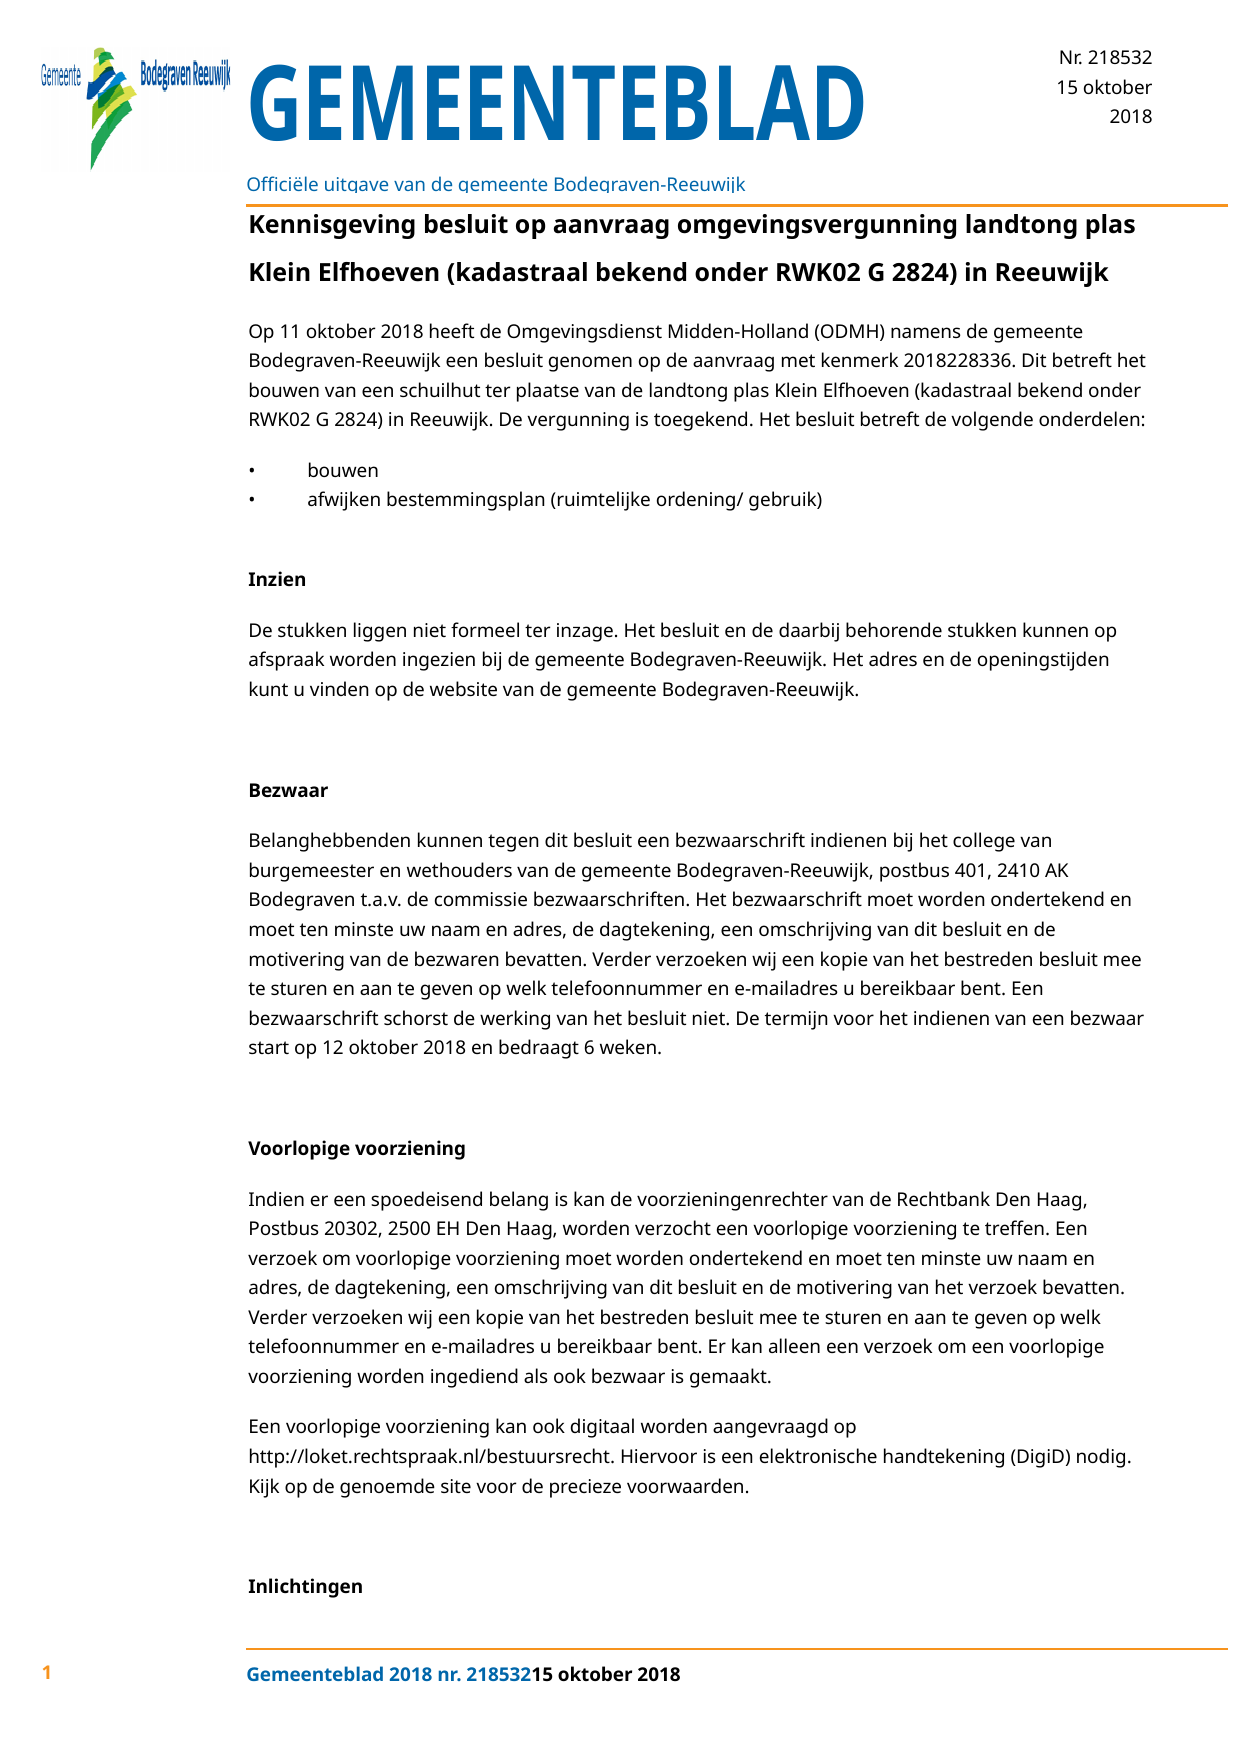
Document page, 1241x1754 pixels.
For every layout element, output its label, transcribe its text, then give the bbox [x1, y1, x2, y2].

text Een voorlopige voorziening kan ook digitaal worden aangevraagd op http://loket.rechtspraak.nl/bestuursrecht. Hiervoor is een elektronische handtekening (DigiD) nodig. Kijk op de genoemde site voor de precieze voorwaarden. [248, 1414, 1152, 1499]
text Voorlopige voorziening [248, 1135, 1152, 1161]
text Inzien [248, 567, 1152, 592]
text Indien er een spoedeisend belang is kan de voorzieningenrechter van de Rechtbank Den Haag, Postbus 20302, 2500 EH Den Haag, worden verzocht een voorlopige voorziening te treffen. Een verzoek om voorlopige voorziening moet worden ondertekend en moet ten minste uw naam en adres, de dagtekening, een omschrijving van dit besluit en de motivering van het verzoek bevatten. Verder verzoeken wij een kopie van het bestreden besluit mee te sturen en aan te geven op welk telefoonnummer en e-mailadres u bereikbaar bent. Er kan alleen een verzoek om een voorlopige voorziening worden ingediend als ook bezwaar is gemaakt. [248, 1186, 1152, 1389]
list bouwen [248, 457, 1152, 483]
text Kennisgeving besluit op aanvraag omgevingsvergunning landtong plas Klein Elfhoeven (kadastraal bekend onder RWK02 G 2824) in Reeuwijk [248, 207, 1152, 288]
text Belanghebbenden kunnen tegen dit besluit een bezwaarschrift indienen bij het college van burgemeester en wethouders van de gemeente Bodegraven-Reeuwijk, postbus 401, 2410 AK Bodegraven t.a.v. de commissie bezwaarschriften. Het bezwaarschrift moet worden ondertekend en moet ten minste uw naam en adres, de dagtekening, een omschrijving van dit besluit en de motivering van de bezwaren bevatten. Verder verzoeken wij een kopie van het bestreden besluit mee te sturen en aan te geven op welk telefoonnummer en e-mailadres u bereikbaar bent. Een bezwaarschrift schorst de werking van het besluit niet. De termijn voor het indienen van een bezwaar start op 12 oktober 2018 en bedraagt 6 weken. [248, 827, 1152, 1060]
picture [41, 47, 231, 172]
list afwijken bestemmingsplan (ruimtelijke ordening/ gebruik) [248, 487, 1152, 512]
text De stukken liggen niet formeel ter inzage. Het besluit en de daarbij behorende stukken kunnen op afspraak worden ingezien bij de gemeente Bodegraven-Reeuwijk. Het adres en de openingstijden kunt u vinden op de website van de gemeente Bodegraven-Reeuwijk. [248, 617, 1152, 702]
text Bezwaar [248, 777, 1152, 803]
text Op 11 oktober 2018 heeft de Omgevingsdienst Midden-Holland (ODMH) namens de gemeente Bodegraven-Reeuwijk een besluit genomen op de aanvraag met kenmerk 2018228336. Dit betreft het bouwen van een schuilhut ter plaatse van de landtong plas Klein Elfhoeven (kadastraal bekend onder RWK02 G 2824) in Reeuwijk. De vergunning is toegekend. Het besluit betreft de volgende onderdelen: [248, 318, 1152, 432]
text Inlichtingen [248, 1574, 1152, 1599]
